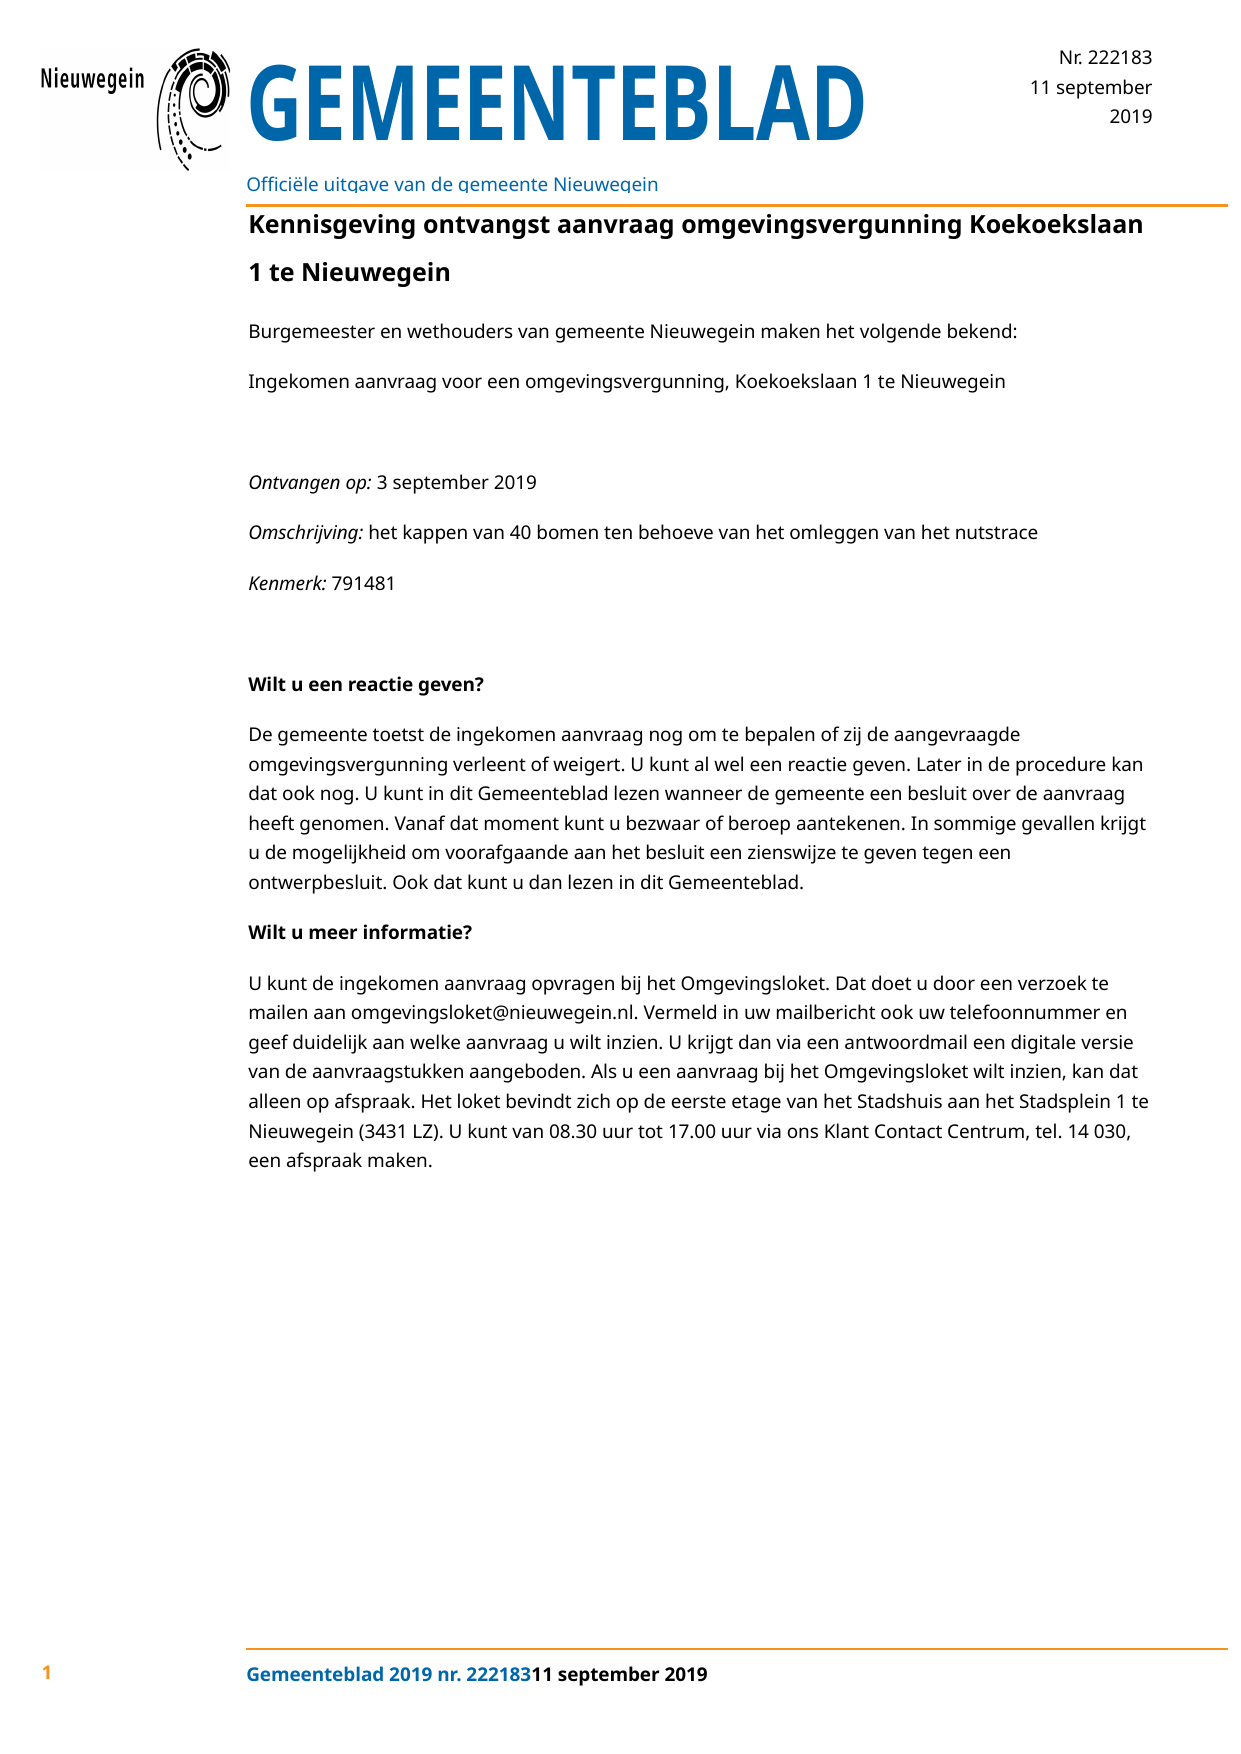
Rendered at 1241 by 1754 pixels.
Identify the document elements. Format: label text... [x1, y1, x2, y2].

text Omschrijving: het kappen van 40 bomen ten behoeve van het omleggen van het nutstrace [248, 519, 1152, 545]
picture [41, 47, 231, 172]
text Ingekomen aanvraag voor een omgevingsvergunning, Koekoekslaan 1 te Nieuwegein [248, 368, 1152, 394]
text Wilt u een reactie geven? [248, 671, 1152, 697]
text Ontvangen op: 3 september 2019 [248, 469, 1152, 495]
text Kennisgeving ontvangst aanvraag omgevingsvergunning Koekoekslaan 1 te Nieuwegein [248, 207, 1152, 288]
text Wilt u meer informatie? [248, 919, 1152, 945]
text Kenmerk: 791481 [248, 570, 1152, 596]
text Burgemeester en wethouders van gemeente Nieuwegein maken het volgende bekend: [248, 318, 1152, 344]
text De gemeente toetst de ingekomen aanvraag nog om te bepalen of zij de aangevraagde omgevingsvergunning verleent of weigert. U kunt al wel een reactie geven. Later in de procedure kan dat ook nog. U kunt in dit Gemeenteblad lezen wanneer de gemeente een besluit over de aanvraag heeft genomen. Vanaf dat moment kunt u bezwaar of beroep aantekenen. In sommige gevallen krijgt u de mogelijkheid om voorafgaande aan het besluit een zienswijze te geven tegen een ontwerpbesluit. Ook dat kunt u dan lezen in dit Gemeenteblad. [248, 721, 1152, 895]
text U kunt de ingekomen aanvraag opvragen bij het Omgevingsloket. Dat doet u door een verzoek te mailen aan omgevingsloket@nieuwegein.nl. Vermeld in uw mailbericht ook uw telefoonnummer en geef duidelijk aan welke aanvraag u wilt inzien. U krijgt dan via een antwoordmail een digitale versie van de aanvraagstukken aangeboden. Als u een aanvraag bij het Omgevingsloket wilt inzien, kan dat alleen op afspraak. Het loket bevindt zich op de eerste etage van het Stadshuis aan het Stadsplein 1 te Nieuwegein (3431 LZ). U kunt van 08.30 uur tot 17.00 uur via ons Klant Contact Centrum, tel. 14 030, een afspraak maken. [248, 970, 1152, 1173]
